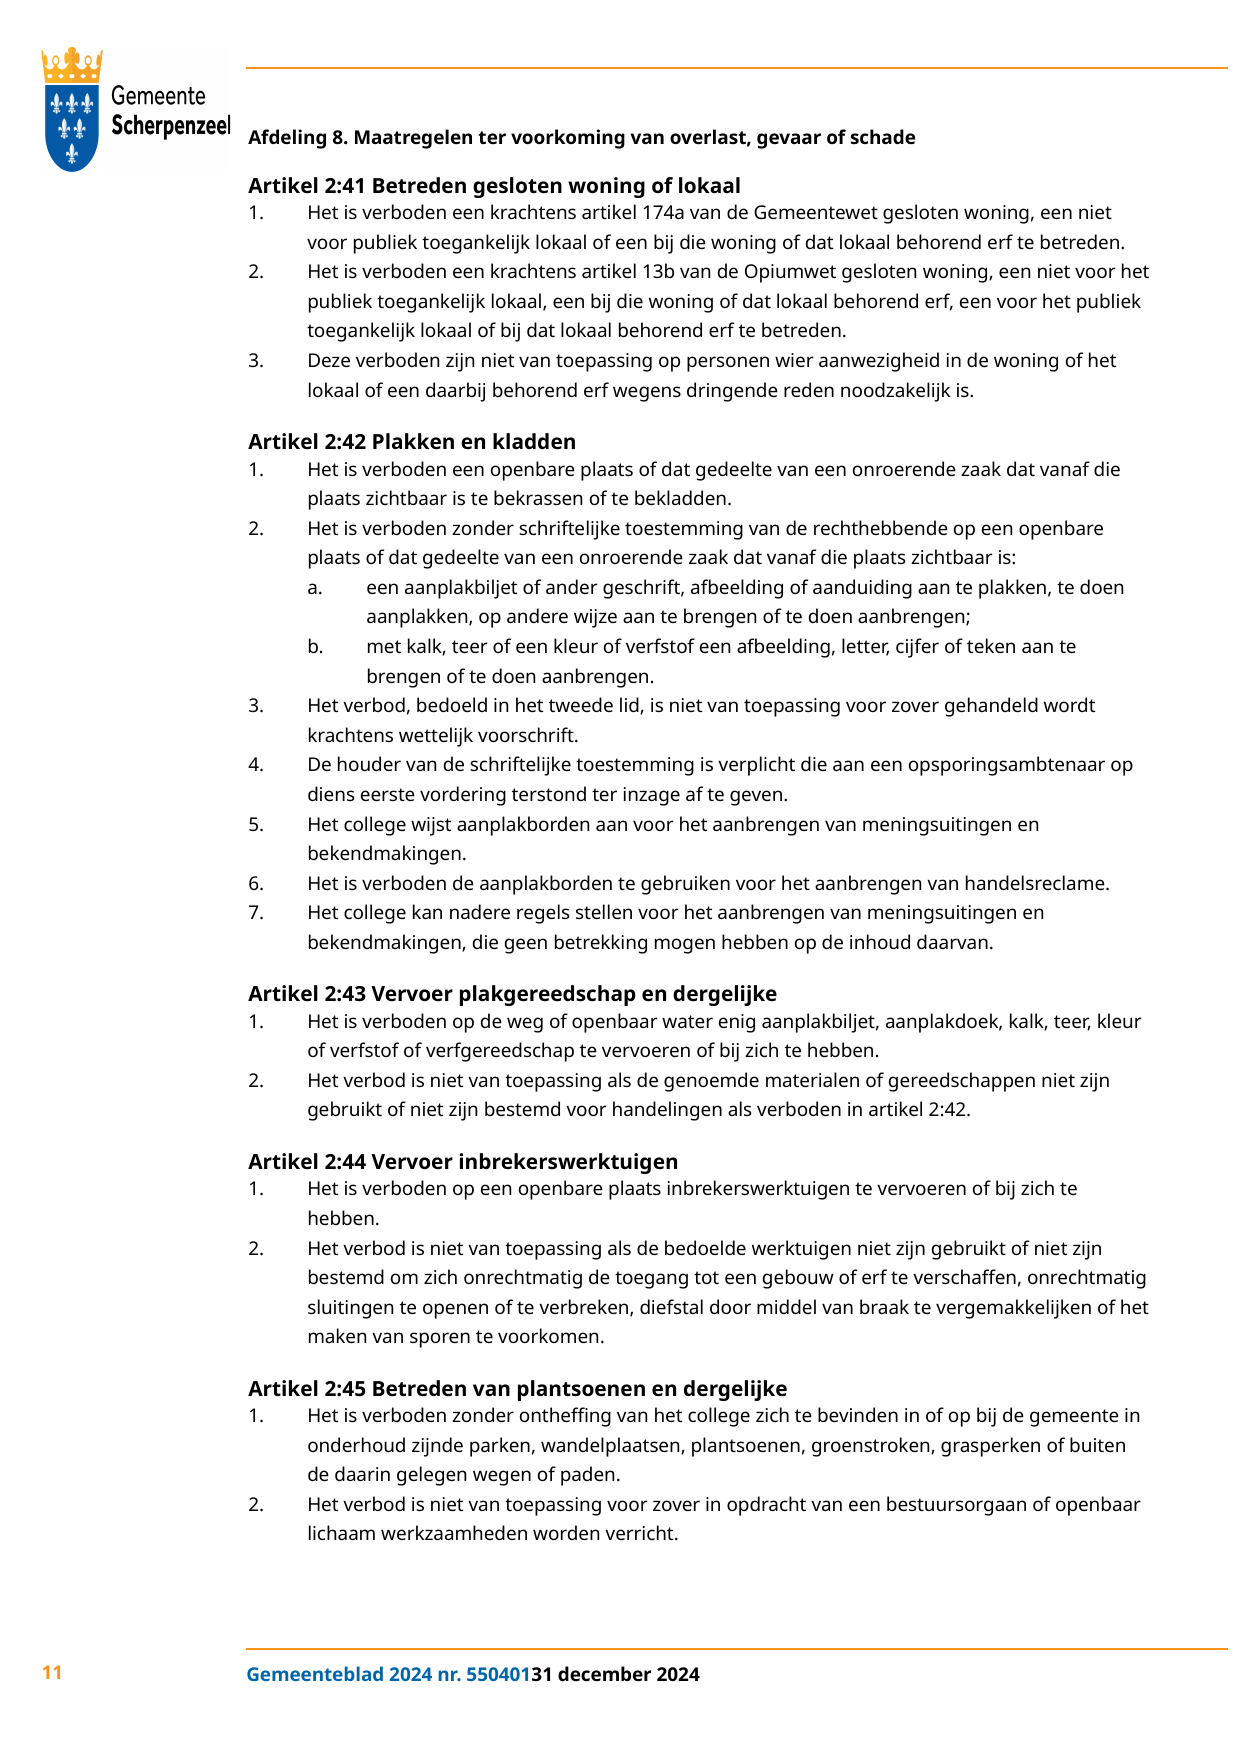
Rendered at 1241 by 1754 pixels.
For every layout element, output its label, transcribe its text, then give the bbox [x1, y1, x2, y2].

text Artikel 2:42 Plakken en kladden [248, 427, 1152, 456]
text Artikel 2:41 Betreden gesloten woning of lokaal [248, 171, 1152, 199]
list Het is verboden een krachtens artikel 13b van de Opiumwet gesloten woning, een niet voor het publiek toegankelijk lokaal, een bij die woning of dat lokaal behorend erf, een voor het publiek toegankelijk lokaal of bij dat lokaal behorend erf te betreden. [248, 258, 1152, 343]
picture [41, 47, 231, 172]
list Het verbod is niet van toepassing als de bedoelde werktuigen niet zijn gebruikt of niet zijn bestemd om zich onrechtmatig de toegang tot een gebouw of erf te verschaffen, onrechtmatig sluitingen te openen of te verbreken, diefstal door middel van braak te vergemakkelijken of het maken van sporen te voorkomen. [248, 1235, 1152, 1349]
text Afdeling 8. Maatregelen ter voorkoming van overlast, gevaar of schade [248, 124, 1152, 150]
text Artikel 2:43 Vervoer plakgereedschap en dergelijke [248, 979, 1152, 1008]
list Het college kan nadere regels stellen voor het aanbrengen van meningsuitingen en bekendmakingen, die geen betrekking mogen hebben op de inhoud daarvan. [248, 899, 1152, 955]
list Het verbod is niet van toepassing voor zover in opdracht van een bestuursorgaan of openbaar lichaam werkzaamheden worden verricht. [248, 1491, 1152, 1546]
list met kalk, teer of een kleur of verfstof een afbeelding, letter, cijfer of teken aan te brengen of te doen aanbrengen. [307, 633, 1152, 688]
list De houder van de schriftelijke toestemming is verplicht die aan een opsporingsambtenaar op diens eerste vordering terstond ter inzage af te geven. [248, 752, 1152, 807]
list Het verbod, bedoeld in het tweede lid, is niet van toepassing voor zover gehandeld wordt krachtens wettelijk voorschrift. [248, 692, 1152, 748]
text Artikel 2:44 Vervoer inbrekerswerktuigen [248, 1147, 1152, 1176]
list Het verbod is niet van toepassing als de genoemde materialen of gereedschappen niet zijn gebruikt of niet zijn bestemd voor handelingen als verboden in artikel 2:42. [248, 1067, 1152, 1122]
list Het is verboden een krachtens artikel 174a van de Gemeentewet gesloten woning, een niet voor publiek toegankelijk lokaal of een bij die woning of dat lokaal behorend erf te betreden. [248, 199, 1152, 255]
list een aanplakbiljet of ander geschrift, afbeelding of aanduiding aan te plakken, te doen aanplakken, op andere wijze aan te brengen of te doen aanbrengen; [307, 574, 1152, 629]
text Artikel 2:45 Betreden van plantsoenen en dergelijke [248, 1374, 1152, 1402]
list Het is verboden op een openbare plaats inbrekerswerktuigen te vervoeren of bij zich te hebben. [248, 1176, 1152, 1231]
list Het is verboden zonder ontheffing van het college zich te bevinden in of op bij de gemeente in onderhoud zijnde parken, wandelplaatsen, plantsoenen, groenstroken, grasperken of buiten de daarin gelegen wegen of paden. [248, 1402, 1152, 1487]
list Het college wijst aanplakborden aan voor het aanbrengen van meningsuitingen en bekendmakingen. [248, 811, 1152, 866]
list Het is verboden een openbare plaats of dat gedeelte van een onroerende zaak dat vanaf die plaats zichtbaar is te bekrassen of te bekladden. [248, 456, 1152, 511]
list Deze verboden zijn niet van toepassing op personen wier aanwezigheid in de woning of het lokaal of een daarbij behorend erf wegens dringende reden noodzakelijk is. [248, 347, 1152, 403]
list Het is verboden de aanplakborden te gebruiken voor het aanbrengen van handelsreclame. [248, 870, 1152, 896]
list Het is verboden op de weg of openbaar water enig aanplakbiljet, aanplakdoek, kalk, teer, kleur of verfstof of verfgereedschap te vervoeren of bij zich te hebben. [248, 1008, 1152, 1063]
list Het is verboden zonder schriftelijke toestemming van de rechthebbende op een openbare plaats of dat gedeelte van een onroerende zaak dat vanaf die plaats zichtbaar is: [248, 515, 1152, 570]
